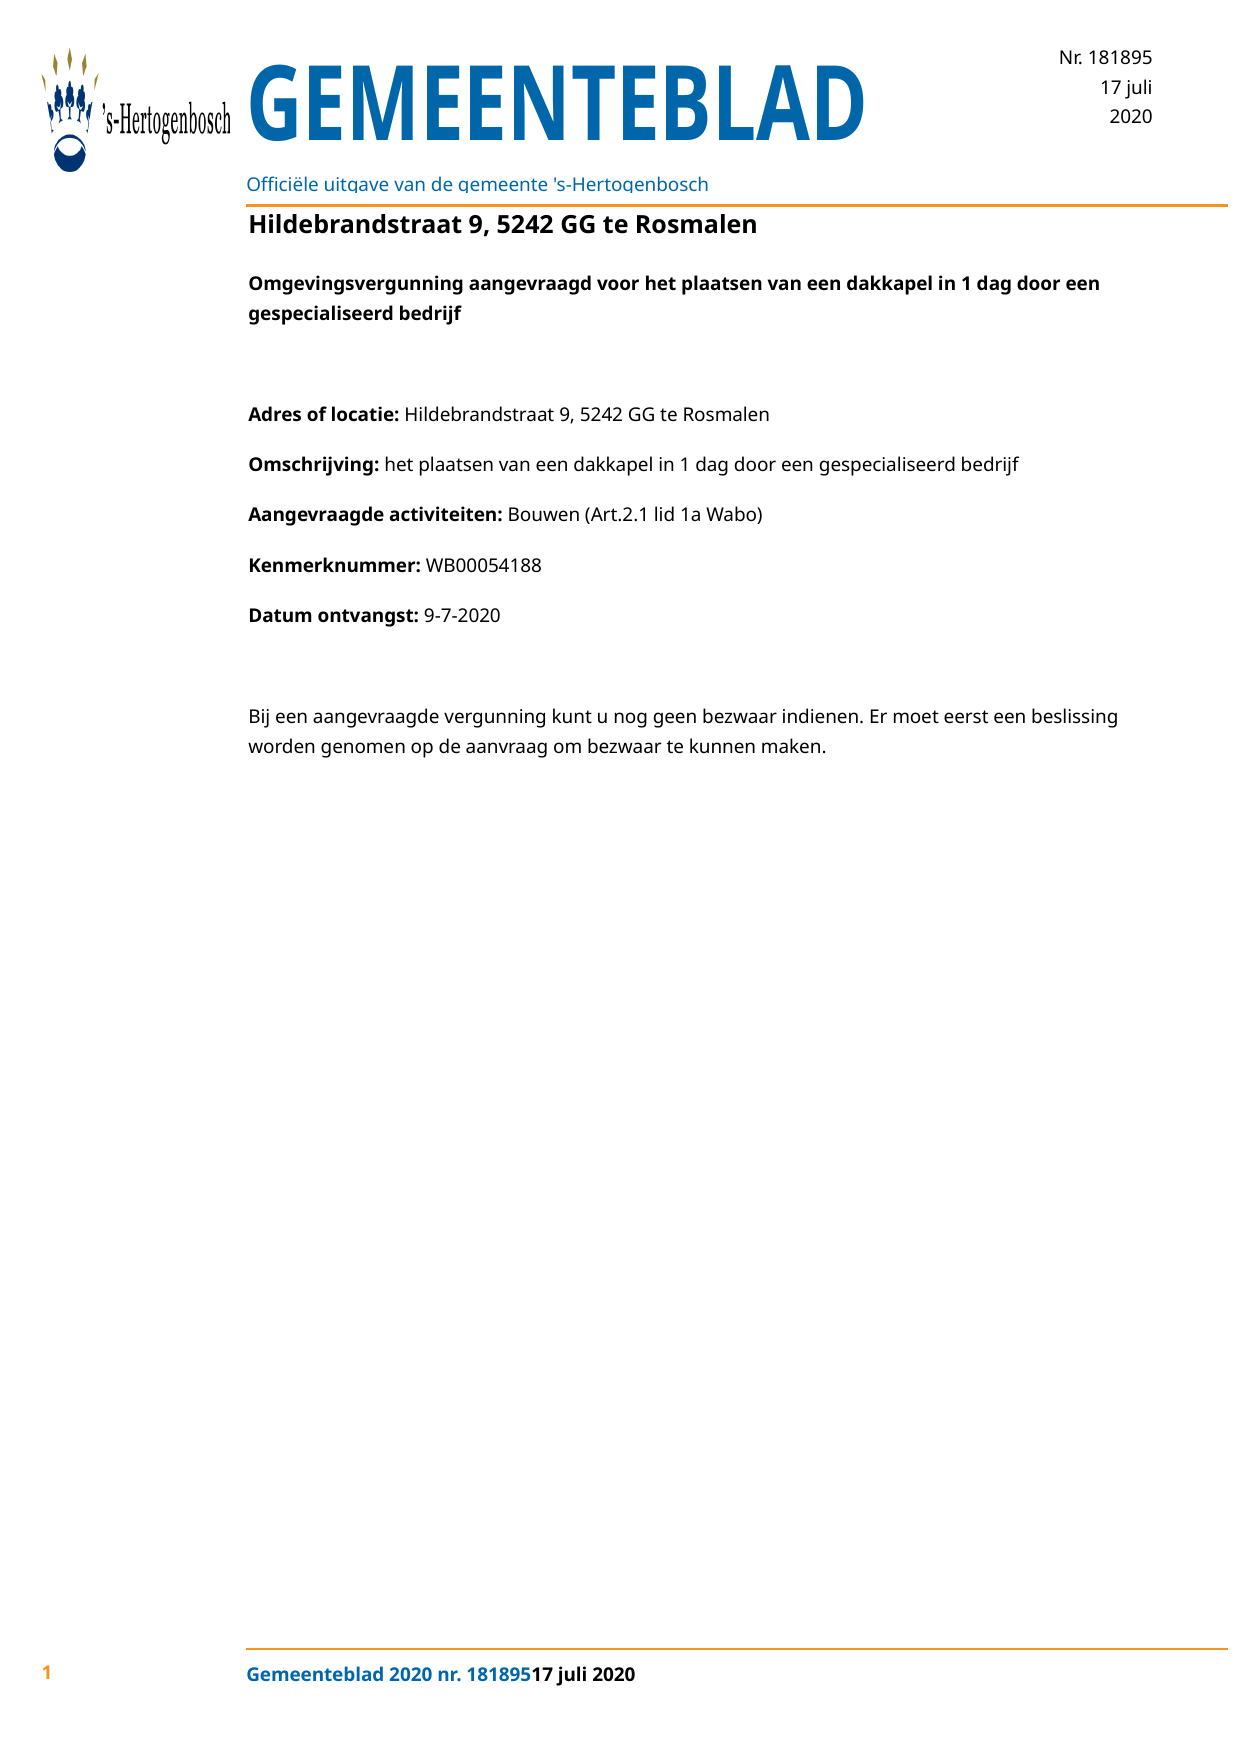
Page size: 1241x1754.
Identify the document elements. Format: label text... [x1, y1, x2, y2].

text Datum ontvangst: 9-7-2020 [248, 602, 1152, 628]
text Omschrijving: het plaatsen van een dakkapel in 1 dag door een gespecialiseerd bedrijf [248, 451, 1152, 477]
text Bij een aangevraagde vergunning kunt u nog geen bezwaar indienen. Er moet eerst een beslissing worden genomen op de aanvraag om bezwaar te kunnen maken. [248, 703, 1152, 758]
text Aangevraagde activiteiten: Bouwen (Art.2.1 lid 1a Wabo) [248, 502, 1152, 527]
text Adres of locatie: Hildebrandstraat 9, 5242 GG te Rosmalen [248, 401, 1152, 426]
text Hildebrandstraat 9, 5242 GG te Rosmalen [248, 207, 1152, 241]
text Omgevingsvergunning aangevraagd voor het plaatsen van een dakkapel in 1 dag door een gespecialiseerd bedrijf [248, 270, 1152, 326]
picture [41, 47, 231, 172]
text Kenmerknummer: WB00054188 [248, 552, 1152, 578]
